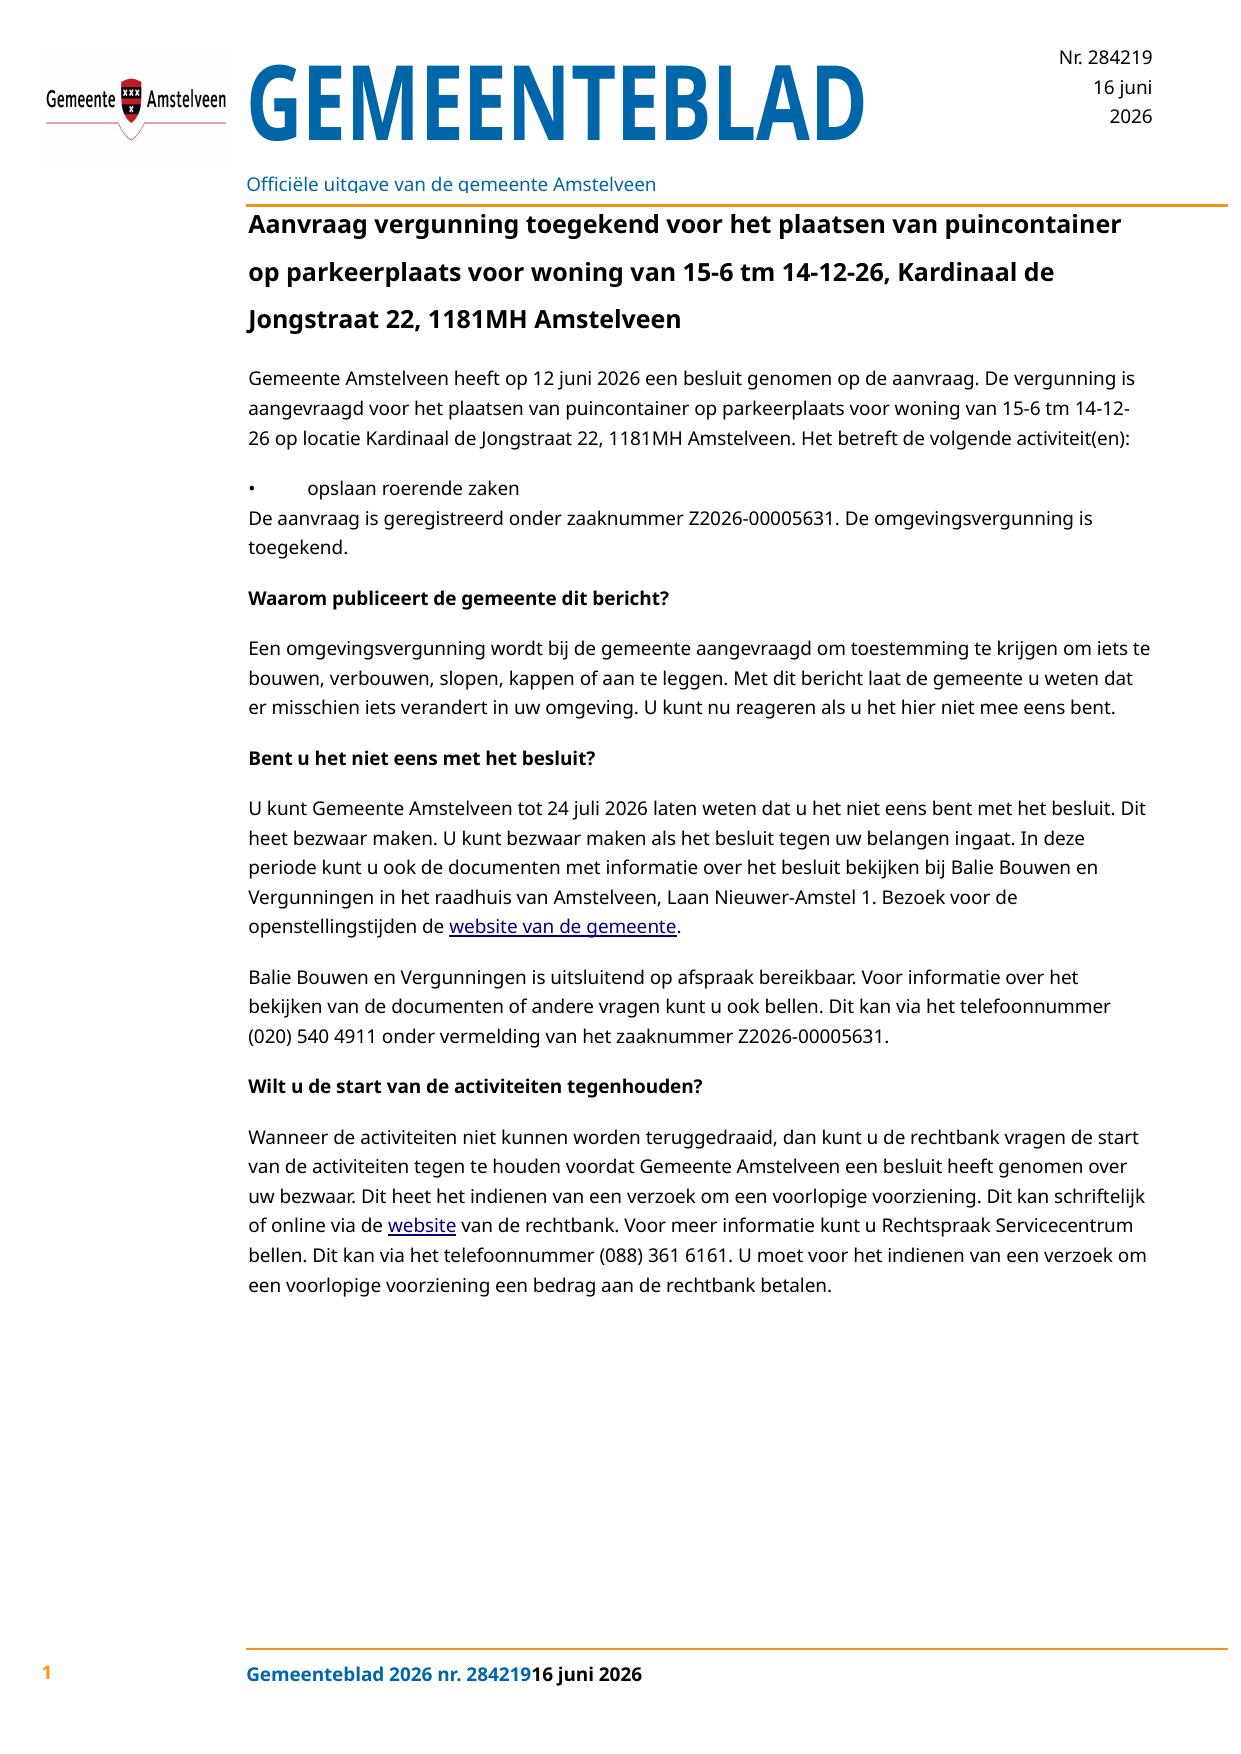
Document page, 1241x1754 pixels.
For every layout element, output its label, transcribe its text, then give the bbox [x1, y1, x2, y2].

text De aanvraag is geregistreerd onder zaaknummer Z2026-00005631. De omgevingsvergunning is toegekend. [248, 505, 1152, 560]
text Wilt u de start van de activiteiten tegenhouden? [248, 1073, 1152, 1099]
text Gemeente Amstelveen heeft op 12 juni 2026 een besluit genomen op de aanvraag. De vergunning is aangevraagd voor het plaatsen van puincontainer op parkeerplaats voor woning van 15-6 tm 14-12-26 op locatie Kardinaal de Jongstraat 22, 1181MH Amstelveen. Het betreft de volgende activiteit(en): [248, 366, 1152, 450]
text Een omgevingsvergunning wordt bij de gemeente aangevraagd om toestemming te krijgen om iets te bouwen, verbouwen, slopen, kappen of aan te leggen. Met dit bericht laat de gemeente u weten dat er misschien iets verandert in uw omgeving. U kunt nu reageren als u het hier niet mee eens bent. [248, 635, 1152, 720]
picture [41, 47, 231, 172]
list opslaan roerende zaken [248, 475, 1152, 501]
text Balie Bouwen en Vergunningen is uitsluitend op afspraak bereikbaar. Voor informatie over het bekijken van de documenten of andere vragen kunt u ook bellen. Dit kan via het telefoonnummer (020) 540 4911 onder vermelding van het zaaknummer Z2026-00005631. [248, 964, 1152, 1049]
text Waarom publiceert de gemeente dit bericht? [248, 585, 1152, 610]
text Bent u het niet eens met het besluit? [248, 745, 1152, 770]
text U kunt Gemeente Amstelveen tot 24 juli 2026 laten weten dat u het niet eens bent met het besluit. Dit heet bezwaar maken. U kunt bezwaar maken als het besluit tegen uw belangen ingaat. In deze periode kunt u ook de documenten met informatie over het besluit bekijken bij Balie Bouwen en Vergunningen in het raadhuis van Amstelveen, Laan Nieuwer-Amstel 1. Bezoek voor de openstellingstijden de website van de gemeente. [248, 795, 1152, 939]
text Wanneer de activiteiten niet kunnen worden teruggedraaid, dan kunt u de rechtbank vragen de start van de activiteiten tegen te houden voordat Gemeente Amstelveen een besluit heeft genomen over uw bezwaar. Dit heet het indienen van een verzoek om een voorlopige voorziening. Dit kan schriftelijk of online via de website van de rechtbank. Voor meer informatie kunt u Rechtspraak Servicecentrum bellen. Dit kan via het telefoonnummer (088) 361 6161. U moet voor het indienen van een verzoek om een voorlopige voorziening een bedrag aan de rechtbank betalen. [248, 1124, 1152, 1297]
text Aanvraag vergunning toegekend voor het plaatsen van puincontainer op parkeerplaats voor woning van 15-6 tm 14-12-26, Kardinaal de Jongstraat 22, 1181MH Amstelveen [248, 207, 1152, 336]
